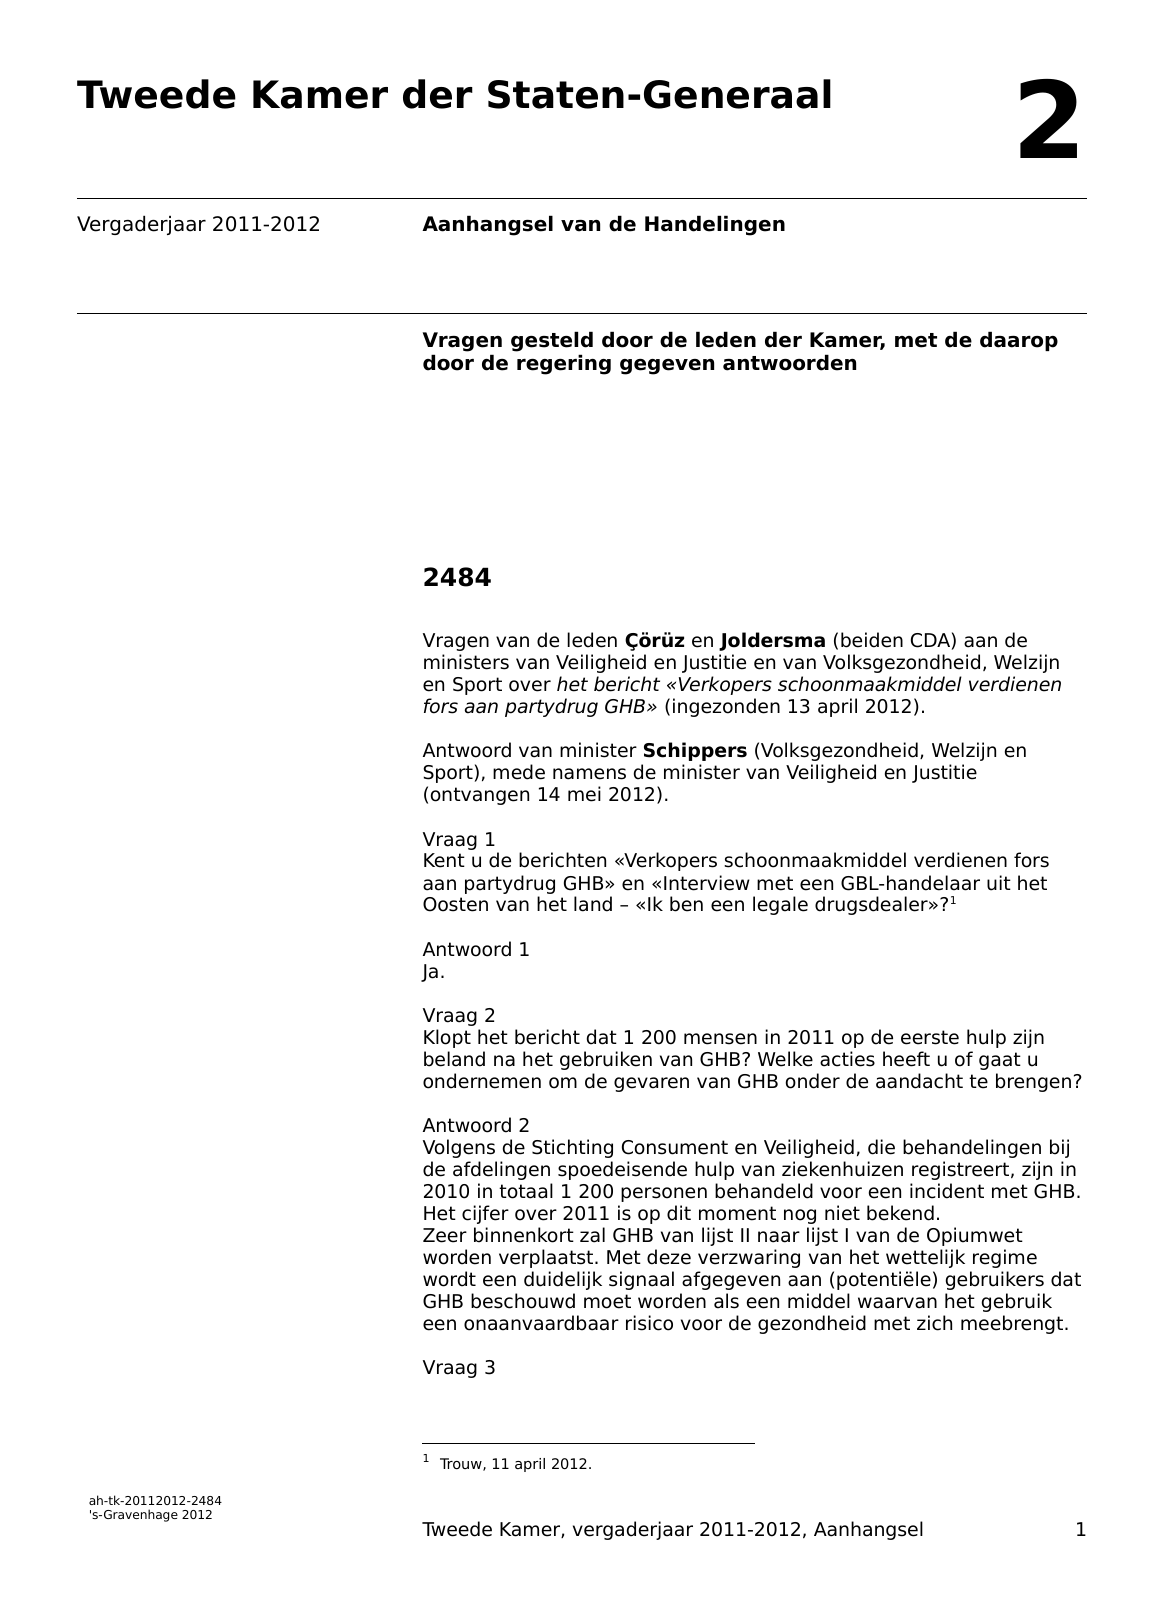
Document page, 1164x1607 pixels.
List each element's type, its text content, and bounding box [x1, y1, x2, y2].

text Vraag 2 [422, 1005, 1087, 1027]
table_cell Vergaderjaar 2011-2012 [77, 199, 422, 313]
text Antwoord 2 [422, 1115, 1087, 1137]
text Vragen van de leden Çörüz en Joldersma (beiden CDA) aan de ministers van Veiligheid en Justitie en van Volksgezondheid, Welzijn en Sport over het bericht «Verkopers schoonmaakmiddel verdienen fors aan partydrug GHB» (ingezonden 13 april 2012). [422, 630, 1087, 718]
table_cell Aanhangsel van de Handelingen [422, 199, 1087, 313]
table_cell Vragen gesteld door de leden der Kamer, met de daarop door de regering gegeven antwoorden [422, 314, 1087, 375]
text Vraag 1 [422, 828, 1087, 850]
text Ja. [422, 961, 1087, 982]
text Antwoord van minister Schippers (Volksgezondheid, Welzijn en Sport), mede namens de minister van Veiligheid en Justitie (ontvangen 14 mei 2012). [422, 740, 1087, 806]
table_cell [77, 314, 422, 375]
text 2484 [422, 563, 1087, 592]
text Klopt het bericht dat 1 200 mensen in 2011 op de eerste hulp zijn beland na het gebruiken van GHB? Welke acties heeft u of gaat u ondernemen om de gevaren van GHB onder de aandacht te brengen? [422, 1027, 1087, 1093]
text Trouw, 11 april 2012. [422, 1452, 1087, 1474]
text Volgens de Stichting Consument en Veiligheid, die behandelingen bij de afdelingen spoedeisende hulp van ziekenhuizen registreert, zijn in 2010 in totaal 1 200 personen behandeld voor een incident met GHB. Het cijfer over 2011 is op dit moment nog niet bekend. [422, 1137, 1087, 1225]
table_header 2 [886, 59, 1087, 198]
text 's-Gravenhage 2012 [88, 1508, 323, 1522]
text ah-tk-20112012-2484 [88, 1494, 323, 1508]
text Kent u de berichten «Verkopers schoonmaakmiddel verdienen fors aan partydrug GHB» en «Interview met een GBL-handelaar uit het Oosten van het land – «Ik ben een legale drugsdealer»? [422, 850, 1087, 916]
text Antwoord 1 [422, 938, 1087, 961]
table_header Tweede Kamer der Staten-Generaal [77, 59, 886, 198]
text Zeer binnenkort zal GHB van lijst II naar lijst I van de Opiumwet worden verplaatst. Met deze verzwaring van het wettelijk regime wordt een duidelijk signaal afgegeven aan (potentiële) gebruikers dat GHB beschouwd moet worden als een middel waarvan het gebruik een onaanvaardbaar risico voor de gezondheid met zich meebrengt. [422, 1225, 1087, 1334]
text Vraag 3 [422, 1357, 1087, 1379]
